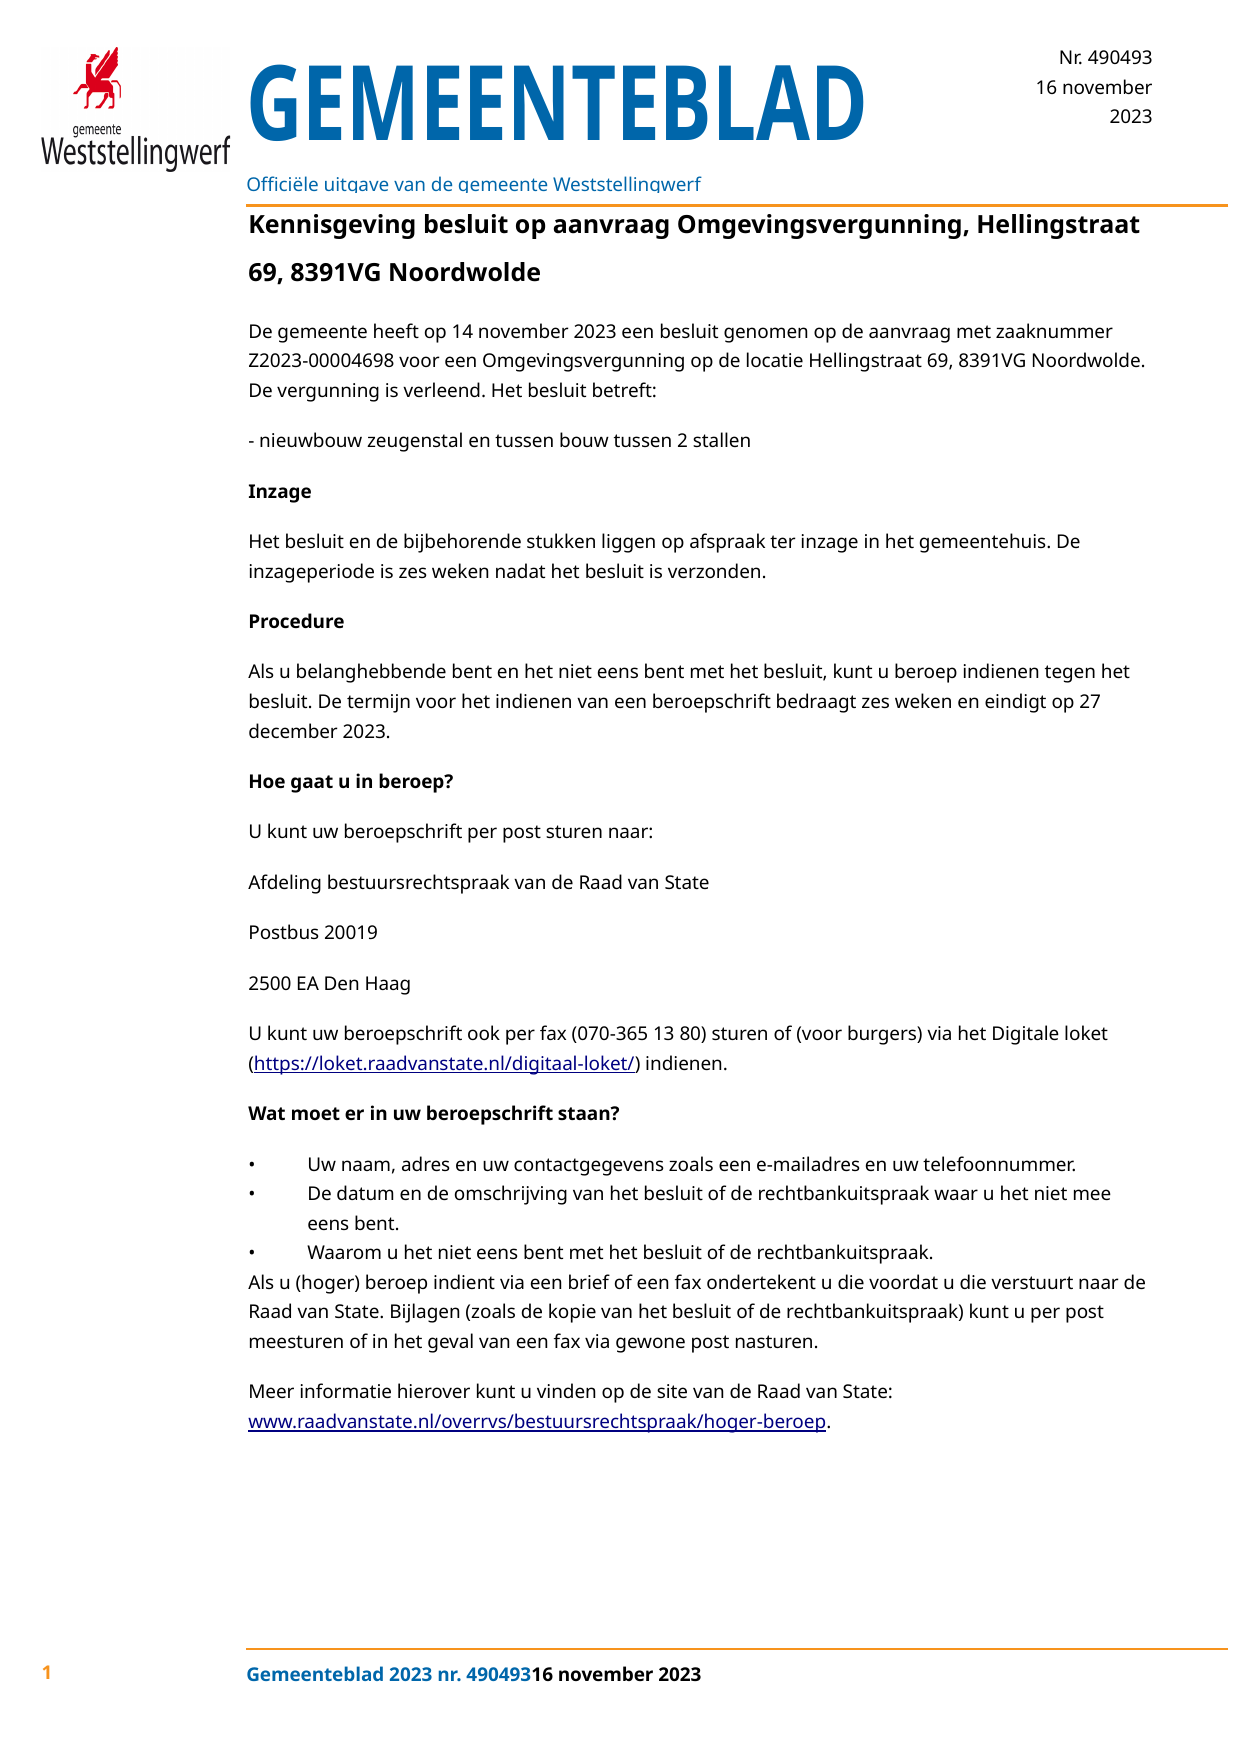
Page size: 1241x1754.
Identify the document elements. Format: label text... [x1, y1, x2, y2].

text Kennisgeving besluit op aanvraag Omgevingsvergunning, Hellingstraat 69, 8391VG Noordwolde [248, 207, 1152, 288]
text Wat moet er in uw beroepschrift staan? [248, 1100, 1152, 1126]
text Afdeling bestuursrechtspraak van de Raad van State [248, 869, 1152, 895]
text Postbus 20019 [248, 919, 1152, 945]
text Hoe gaat u in beroep? [248, 768, 1152, 794]
text U kunt uw beroepschrift ook per fax (070-365 13 80) sturen of (voor burgers) via het Digitale loket (https://loket.raadvanstate.nl/digitaal-loket/) indienen. [248, 1020, 1152, 1076]
list Uw naam, adres en uw contactgegevens zoals een e-mailadres en uw telefoonnummer. [248, 1151, 1152, 1177]
text 2500 EA Den Haag [248, 970, 1152, 996]
text Inzage [248, 478, 1152, 504]
text - nieuwbouw zeugenstal en tussen bouw tussen 2 stallen [248, 427, 1152, 453]
text Meer informatie hierover kunt u vinden op de site van de Raad van State: www.raadvanstate.nl/overrvs/bestuursrechtspraak/hoger-beroep. [248, 1379, 1152, 1434]
text Als u belanghebbende bent en het niet eens bent met het besluit, kunt u beroep indienen tegen het besluit. De termijn voor het indienen van een beroepschrift bedraagt zes weken en eindigt op 27 december 2023. [248, 659, 1152, 744]
text Als u (hoger) beroep indient via een brief of een fax ondertekent u die voordat u die verstuurt naar de Raad van State. Bijlagen (zoals de kopie van het besluit of de rechtbankuitspraak) kunt u per post meesturen of in het geval van een fax via gewone post nasturen. [248, 1269, 1152, 1354]
text U kunt uw beroepschrift per post sturen naar: [248, 819, 1152, 844]
list De datum en de omschrijving van het besluit of de rechtbankuitspraak waar u het niet mee eens bent. [248, 1180, 1152, 1236]
list Waarom u het niet eens bent met het besluit of de rechtbankuitspraak. [248, 1239, 1152, 1265]
text Het besluit en de bijbehorende stukken liggen op afspraak ter inzage in het gemeentehuis. De inzageperiode is zes weken nadat het besluit is verzonden. [248, 528, 1152, 584]
text Procedure [248, 608, 1152, 634]
text De gemeente heeft op 14 november 2023 een besluit genomen op de aanvraag met zaaknummer Z2023-00004698 voor een Omgevingsvergunning op de locatie Hellingstraat 69, 8391VG Noordwolde. De vergunning is verleend. Het besluit betreft: [248, 318, 1152, 403]
picture [41, 47, 231, 172]
